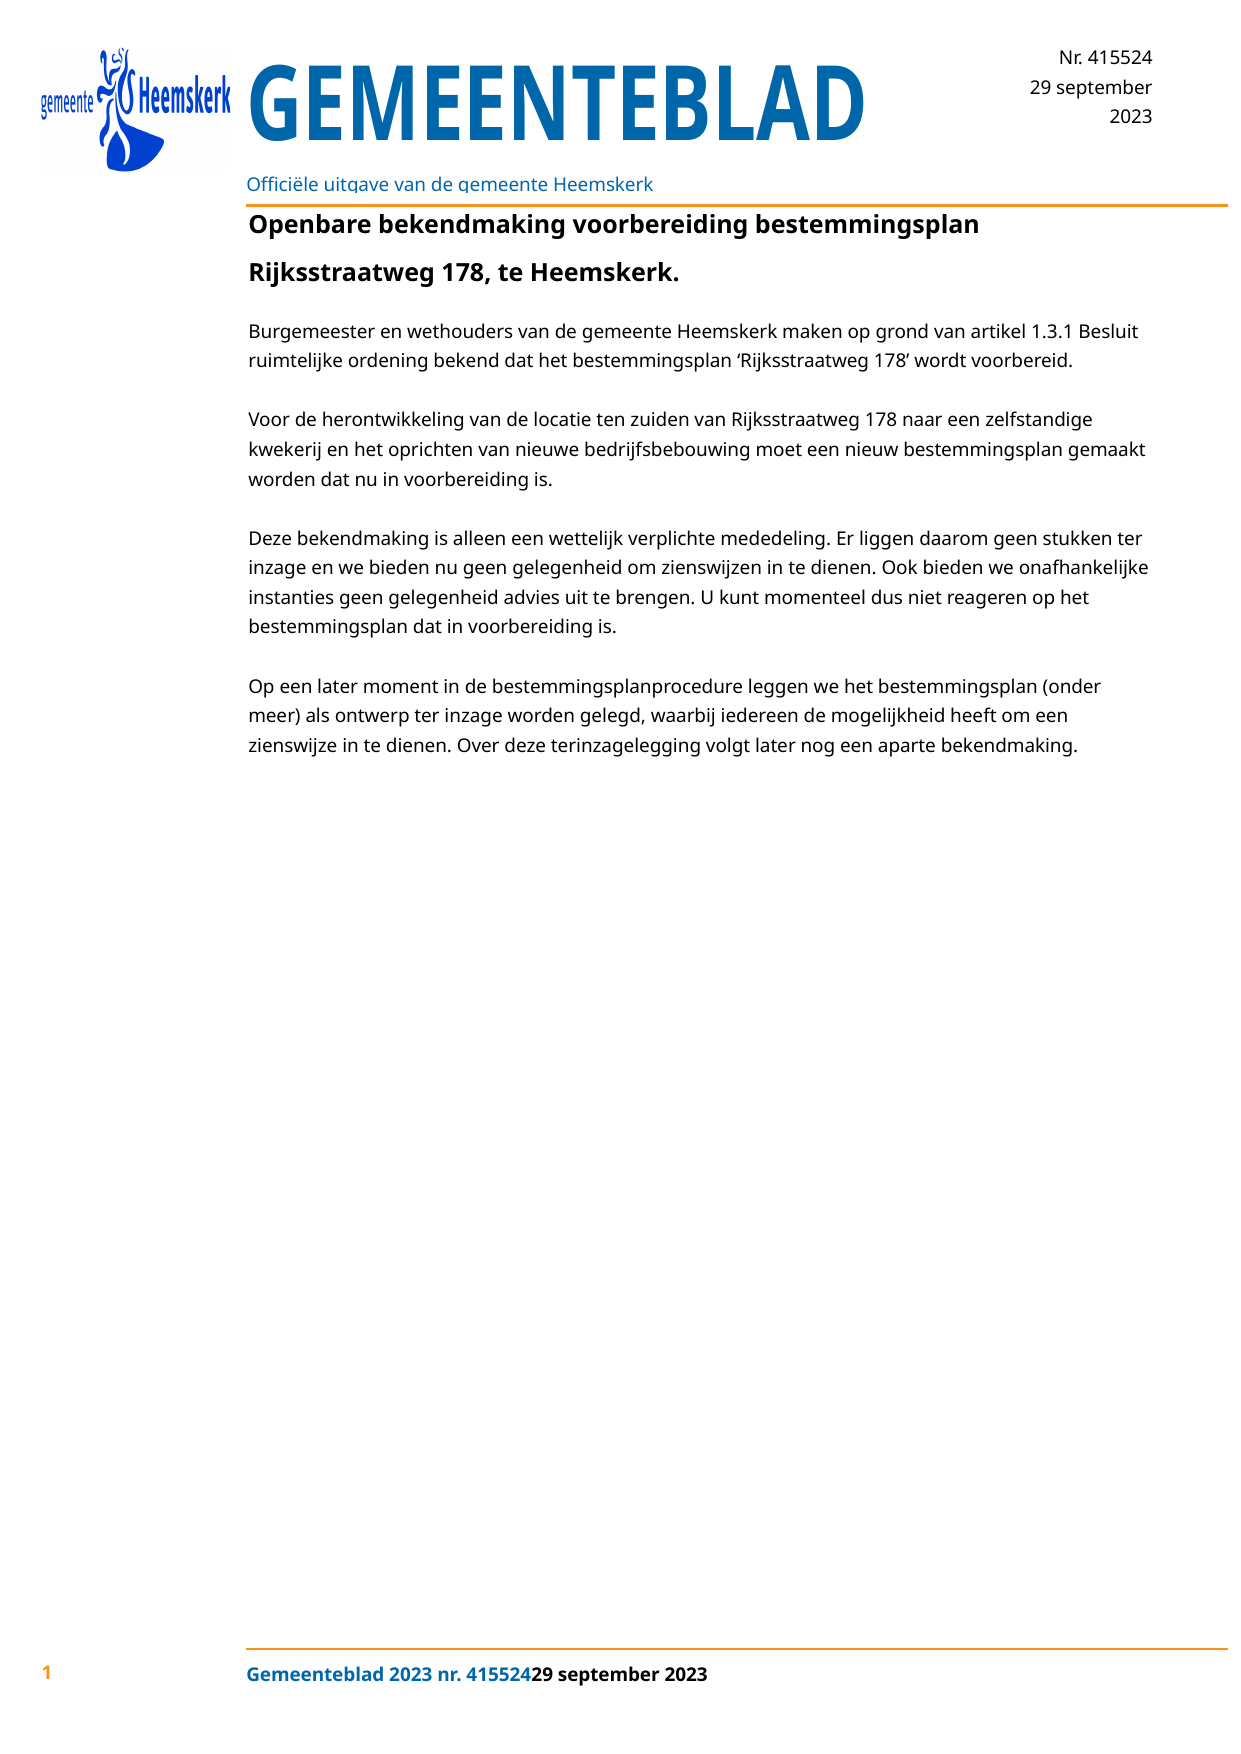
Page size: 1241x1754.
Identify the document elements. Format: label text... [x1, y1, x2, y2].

text Burgemeester en wethouders van de gemeente Heemskerk maken op grond van artikel 1.3.1 Besluit ruimtelijke ordening bekend dat het bestemmingsplan ‘Rijksstraatweg 178’ wordt voorbereid. [248, 318, 1152, 373]
text Voor de herontwikkeling van de locatie ten zuiden van Rijksstraatweg 178 naar een zelfstandige kwekerij en het oprichten van nieuwe bedrijfsbebouwing moet een nieuw bestemmingsplan gemaakt worden dat nu in voorbereiding is. [248, 407, 1152, 492]
text Deze bekendmaking is alleen een wettelijk verplichte mededeling. Er liggen daarom geen stukken ter inzage en we bieden nu geen gelegenheid om zienswijzen in te dienen. Ook bieden we onafhankelijke instanties geen gelegenheid advies uit te brengen. U kunt momenteel dus niet reageren op het bestemmingsplan dat in voorbereiding is. [248, 525, 1152, 639]
text Openbare bekendmaking voorbereiding bestemmingsplan Rijksstraatweg 178, te Heemskerk. [248, 207, 1152, 288]
picture [41, 47, 231, 172]
text Op een later moment in de bestemmingsplanprocedure leggen we het bestemmingsplan (onder meer) als ontwerp ter inzage worden gelegd, waarbij iedereen de mogelijkheid heeft om een zienswijze in te dienen. Over deze terinzagelegging volgt later nog een aparte bekendmaking. [248, 673, 1152, 758]
